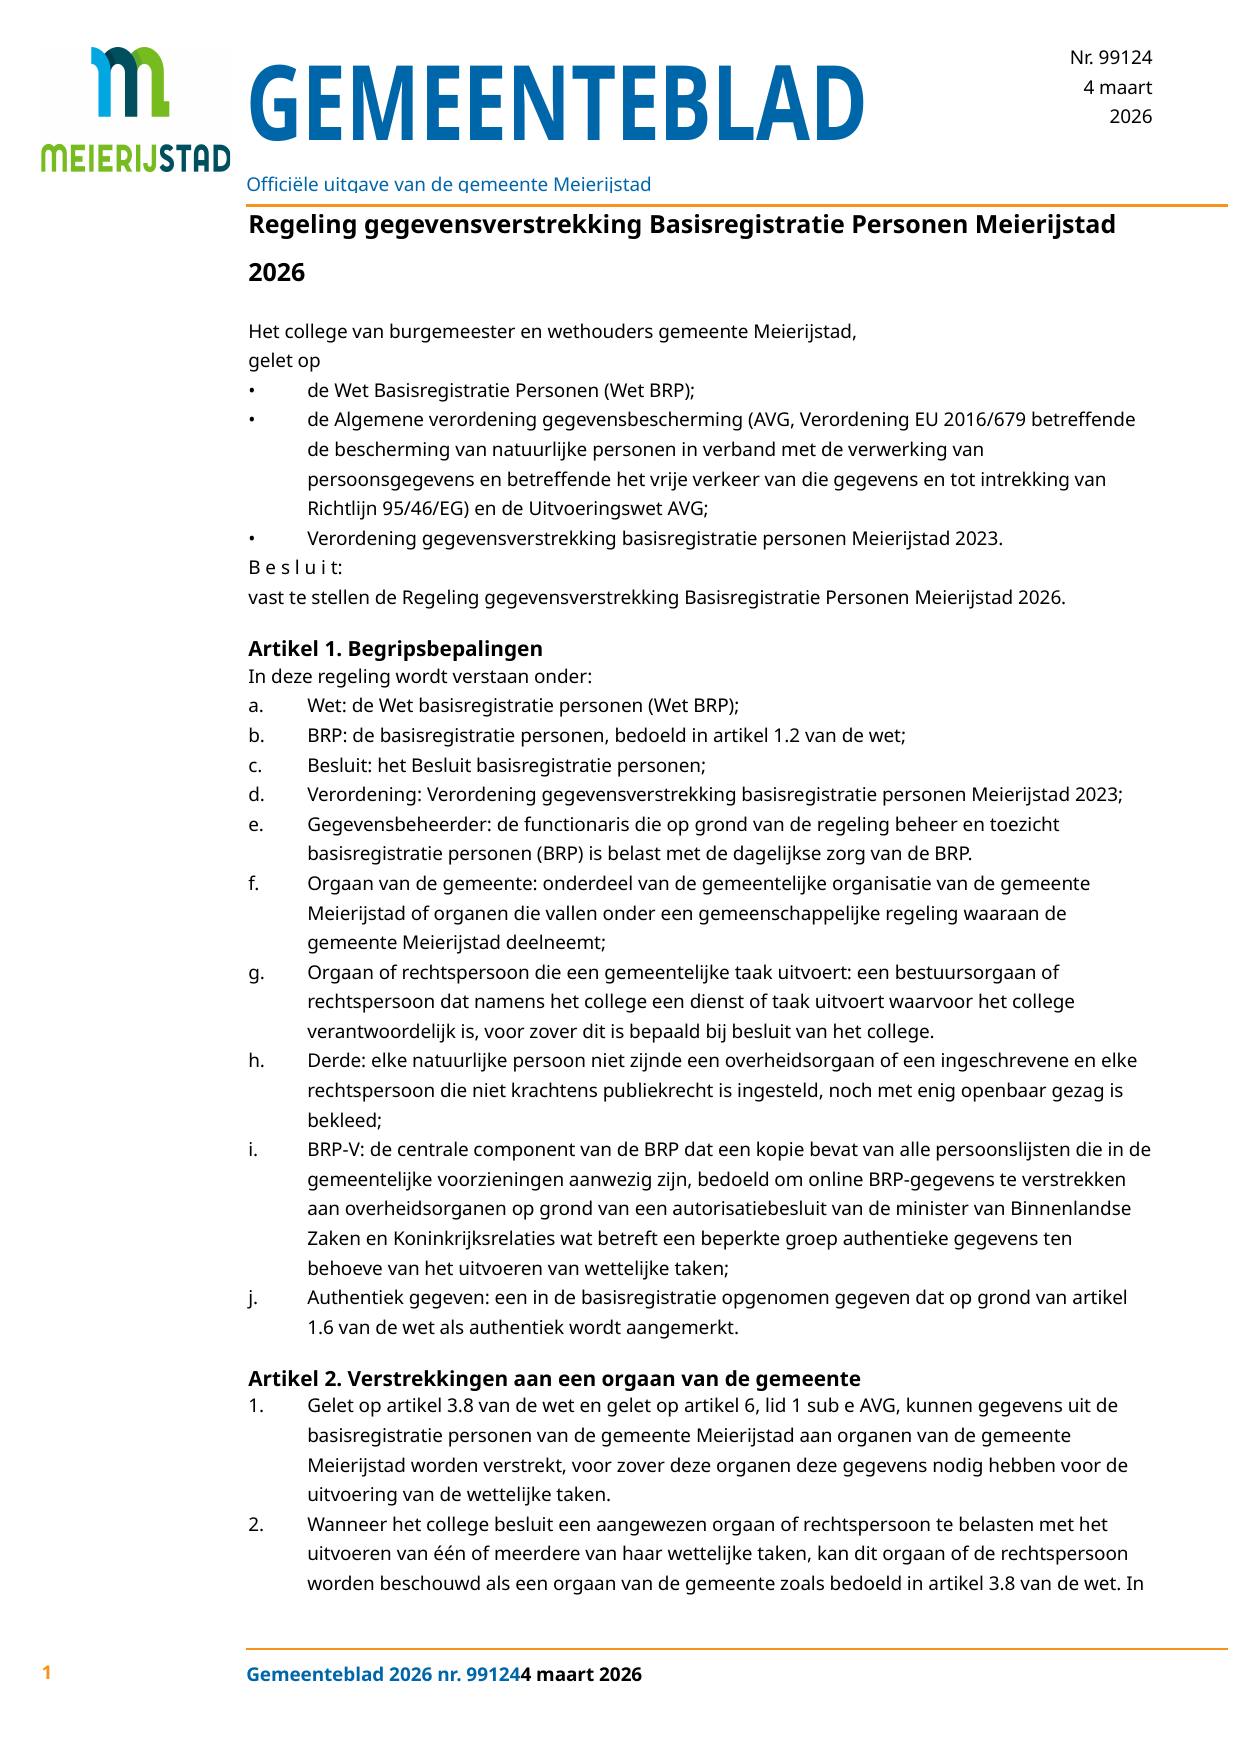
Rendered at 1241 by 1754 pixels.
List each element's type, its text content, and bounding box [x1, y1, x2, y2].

text Artikel 2. Verstrekkingen aan een orgaan van de gemeente [248, 1364, 1152, 1393]
text B e s l u i t: [248, 554, 1152, 580]
list Gelet op artikel 3.8 van de wet en gelet op artikel 6, lid 1 sub e AVG, kunnen gegevens uit de basisregistratie personen van de gemeente Meierijstad aan organen van de gemeente Meierijstad worden verstrekt, voor zover deze organen deze gegevens nodig hebben voor de uitvoering van de wettelijke taken. [248, 1393, 1152, 1507]
list BRP: de basisregistratie personen, bedoeld in artikel 1.2 van de wet; [248, 722, 1152, 748]
list Wanneer het college besluit een aangewezen orgaan of rechtspersoon te belasten met het uitvoeren van één of meerdere van haar wettelijke taken, kan dit orgaan of de rechtspersoon worden beschouwd als een orgaan van de gemeente zoals bedoeld in artikel 3.8 van de wet. In [248, 1511, 1152, 1596]
text In deze regeling wordt verstaan onder: [248, 663, 1152, 689]
list BRP-V: de centrale component van de BRP dat een kopie bevat van alle persoonslijsten die in de gemeentelijke voorzieningen aanwezig zijn, bedoeld om online BRP-gegevens te verstrekken aan overheidsorganen op grond van een autorisatiebesluit van de minister van Binnenlandse Zaken en Koninkrijksrelaties wat betreft een beperkte groep authentieke gegevens ten behoeve van het uitvoeren van wettelijke taken; [248, 1136, 1152, 1280]
list de Algemene verordening gegevensbescherming (AVG, Verordening EU 2016/679 betreffende de bescherming van natuurlijke personen in verband met de verwerking van persoonsgegevens en betreffende het vrije verkeer van die gegevens en tot intrekking van Richtlijn 95/46/EG) en de Uitvoeringswet AVG; [248, 407, 1152, 521]
list Gegevensbeheerder: de functionaris die op grond van de regeling beheer en toezicht basisregistratie personen (BRP) is belast met de dagelijkse zorg van de BRP. [248, 811, 1152, 866]
text gelet op [248, 347, 1152, 373]
list Besluit: het Besluit basisregistratie personen; [248, 752, 1152, 777]
text Artikel 1. Begripsbepalingen [248, 634, 1152, 663]
picture [41, 47, 231, 172]
list Authentiek gegeven: een in de basisregistratie opgenomen gegeven dat op grond van artikel 1.6 van de wet als authentiek wordt aangemerkt. [248, 1284, 1152, 1339]
list Verordening: Verordening gegevensverstrekking basisregistratie personen Meierijstad 2023; [248, 781, 1152, 807]
text Regeling gegevensverstrekking Basisregistratie Personen Meierijstad 2026 [248, 207, 1152, 288]
list Wet: de Wet basisregistratie personen (Wet BRP); [248, 693, 1152, 718]
list Orgaan van de gemeente: onderdeel van de gemeentelijke organisatie van de gemeente Meierijstad of organen die vallen onder een gemeenschappelijke regeling waaraan de gemeente Meierijstad deelneemt; [248, 870, 1152, 955]
list Orgaan of rechtspersoon die een gemeentelijke taak uitvoert: een bestuursorgaan of rechtspersoon dat namens het college een dienst of taak uitvoert waarvoor het college verantwoordelijk is, voor zover dit is bepaald bij besluit van het college. [248, 959, 1152, 1044]
list Derde: elke natuurlijke persoon niet zijnde een overheidsorgaan of een ingeschrevene en elke rechtspersoon die niet krachtens publiekrecht is ingesteld, noch met enig openbaar gezag is bekleed; [248, 1048, 1152, 1132]
list Verordening gegevensverstrekking basisregistratie personen Meierijstad 2023. [248, 525, 1152, 551]
text vast te stellen de Regeling gegevensverstrekking Basisregistratie Personen Meierijstad 2026. [248, 584, 1152, 610]
list de Wet Basisregistratie Personen (Wet BRP); [248, 377, 1152, 403]
text Het college van burgemeester en wethouders gemeente Meierijstad, [248, 318, 1152, 344]
